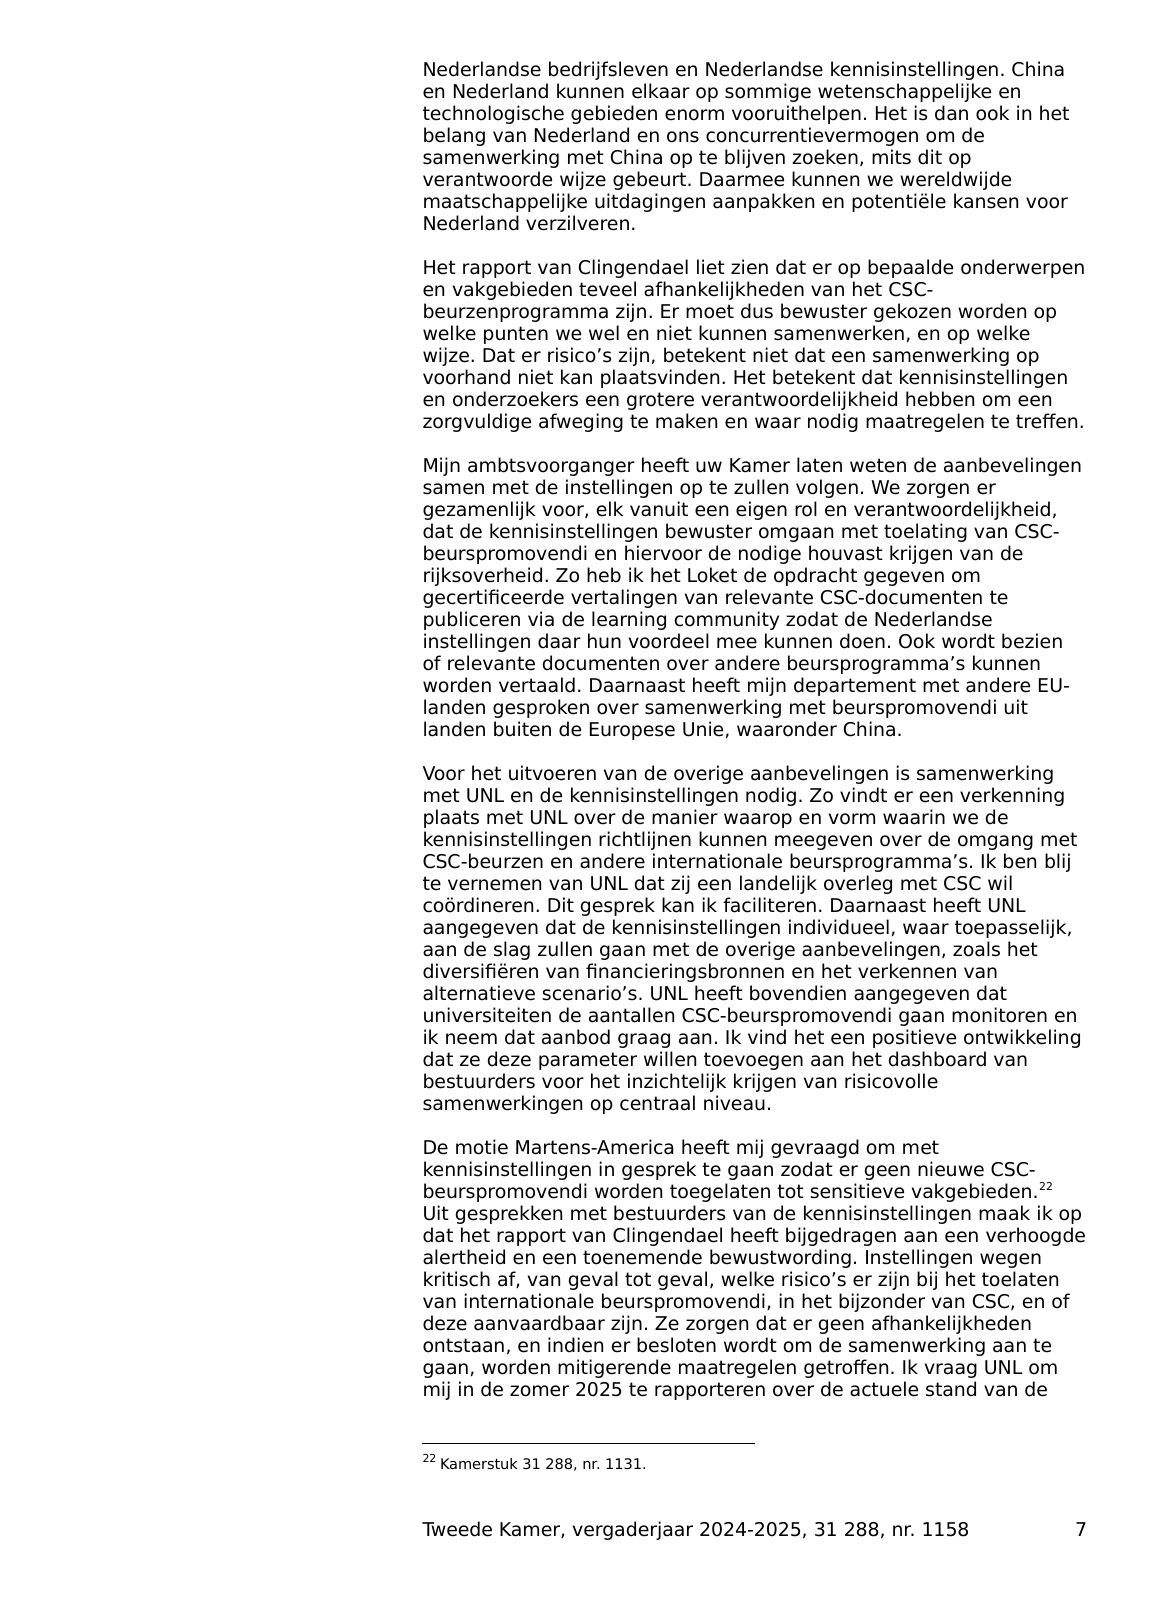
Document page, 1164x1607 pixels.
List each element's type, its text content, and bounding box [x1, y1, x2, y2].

text De motie Martens-America heeft mij gevraagd om met kennisinstellingen in gesprek te gaan zodat er geen nieuwe CSC-beurspromovendi worden toegelaten tot sensitieve vakgebieden. Uit gesprekken met bestuurders van de kennisinstellingen maak ik op dat het rapport van Clingendael heeft bijgedragen aan een verhoogde alertheid en een toenemende bewustwording. Instellingen wegen kritisch af, van geval tot geval, welke risico’s er zijn bij het toelaten van internationale beurspromovendi, in het bijzonder van CSC, en of deze aanvaardbaar zijn. Ze zorgen dat er geen afhankelijkheden ontstaan, en indien er besloten wordt om de samenwerking aan te gaan, worden mitigerende maatregelen getroffen. Ik vraag UNL om mij in de zomer 2025 te rapporteren over de actuele stand van de [422, 1137, 1087, 1401]
text Nederlandse bedrijfsleven en Nederlandse kennisinstellingen. China en Nederland kunnen elkaar op sommige wetenschappelijke en technologische gebieden enorm vooruithelpen. Het is dan ook in het belang van Nederland en ons concurrentievermogen om de samenwerking met China op te blijven zoeken, mits dit op verantwoorde wijze gebeurt. Daarmee kunnen we wereldwijde maatschappelijke uitdagingen aanpakken en potentiële kansen voor Nederland verzilveren. [422, 59, 1087, 235]
text Het rapport van Clingendael liet zien dat er op bepaalde onderwerpen en vakgebieden teveel afhankelijkheden van het CSC-beurzenprogramma zijn. Er moet dus bewuster gekozen worden op welke punten we wel en niet kunnen samenwerken, en op welke wijze. Dat er risico’s zijn, betekent niet dat een samenwerking op voorhand niet kan plaatsvinden. Het betekent dat kennisinstellingen en onderzoekers een grotere verantwoordelijkheid hebben om een zorgvuldige afweging te maken en waar nodig maatregelen te treffen. [422, 257, 1087, 433]
text Voor het uitvoeren van de overige aanbevelingen is samenwerking met UNL en de kennisinstellingen nodig. Zo vindt er een verkenning plaats met UNL over de manier waarop en vorm waarin we de kennisinstellingen richtlijnen kunnen meegeven over de omgang met CSC-beurzen en andere internationale beursprogramma’s. Ik ben blij te vernemen van UNL dat zij een landelijk overleg met CSC wil coördineren. Dit gesprek kan ik faciliteren. Daarnaast heeft UNL aangegeven dat de kennisinstellingen individueel, waar toepasselijk, aan de slag zullen gaan met de overige aanbevelingen, zoals het diversifiëren van financieringsbronnen en het verkennen van alternatieve scenario’s. UNL heeft bovendien aangegeven dat universiteiten de aantallen CSC-beurspromovendi gaan monitoren en ik neem dat aanbod graag aan. Ik vind het een positieve ontwikkeling dat ze deze parameter willen toevoegen aan het dashboard van bestuurders voor het inzichtelijk krijgen van risicovolle samenwerkingen op centraal niveau. [422, 763, 1087, 1115]
text Mijn ambtsvoorganger heeft uw Kamer laten weten de aanbevelingen samen met de instellingen op te zullen volgen. We zorgen er gezamenlijk voor, elk vanuit een eigen rol en verantwoordelijkheid, dat de kennisinstellingen bewuster omgaan met toelating van CSC-beurspromovendi en hiervoor de nodige houvast krijgen van de rijksoverheid. Zo heb ik het Loket de opdracht gegeven om gecertificeerde vertalingen van relevante CSC-documenten te publiceren via de learning community zodat de Nederlandse instellingen daar hun voordeel mee kunnen doen. Ook wordt bezien of relevante documenten over andere beursprogramma’s kunnen worden vertaald. Daarnaast heeft mijn departement met andere EU-landen gesproken over samenwerking met beurspromovendi uit landen buiten de Europese Unie, waaronder China. [422, 455, 1087, 741]
text Kamerstuk 31 288, nr. 1131. [422, 1452, 1087, 1474]
